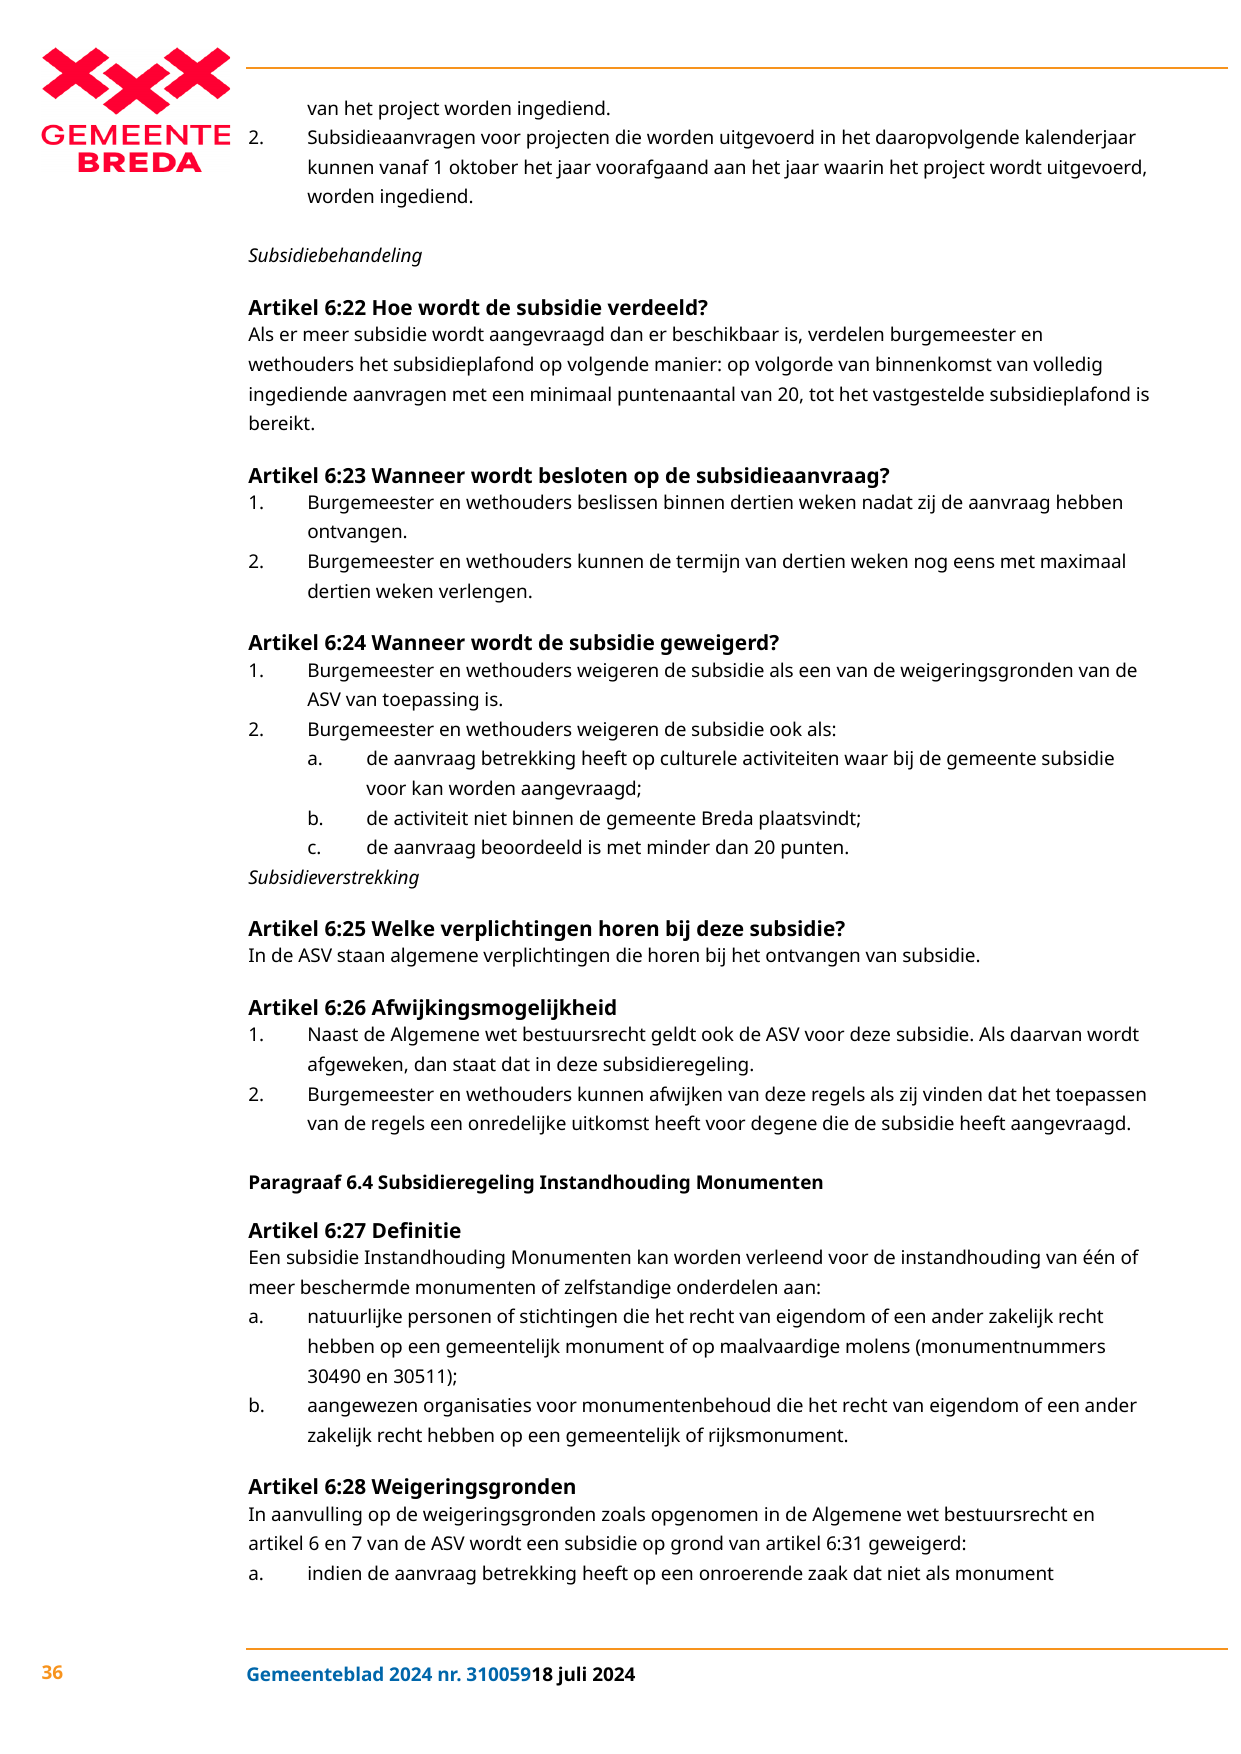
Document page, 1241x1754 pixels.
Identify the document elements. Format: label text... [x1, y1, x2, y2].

text Artikel 6:24 Wanneer wordt de subsidie geweigerd? [248, 628, 1152, 657]
list Burgemeester en wethouders kunnen afwijken van deze regels als zij vinden dat het toepassen van de regels een onredelijke uitkomst heeft voor degene die de subsidie heeft aangevraagd. [248, 1081, 1152, 1136]
list Burgemeester en wethouders beslissen binnen dertien weken nadat zij de aanvraag hebben ontvangen. [248, 489, 1152, 544]
text Artikel 6:22 Hoe wordt de subsidie verdeeld? [248, 293, 1152, 322]
text Paragraaf 6.4 Subsidieregeling Instandhouding Monumenten [248, 1169, 1152, 1195]
text Artikel 6:28 Weigeringsgronden [248, 1472, 1152, 1501]
list natuurlijke personen of stichtingen die het recht van eigendom of een ander zakelijk recht hebben op een gemeentelijk monument of op maalvaardige molens (monumentnummers 30490 en 30511); [248, 1304, 1152, 1388]
list van het project worden ingediend. [248, 95, 1152, 121]
list Burgemeester en wethouders weigeren de subsidie als een van de weigeringsgronden van de ASV van toepassing is. [248, 657, 1152, 712]
text Artikel 6:27 Definitie [248, 1216, 1152, 1244]
text Subsidieverstrekking [248, 864, 1152, 889]
text Als er meer subsidie wordt aangevraagd dan er beschikbaar is, verdelen burgemeester en wethouders het subsidieplafond op volgende manier: op volgorde van binnenkomst van volledig ingediende aanvragen met een minimaal puntenaantal van 20, tot het vastgestelde subsidieplafond is bereikt. [248, 322, 1152, 436]
text Artikel 6:23 Wanneer wordt besloten op de subsidieaanvraag? [248, 461, 1152, 489]
text Een subsidie Instandhouding Monumenten kan worden verleend voor de instandhouding van één of meer beschermde monumenten of zelfstandige onderdelen aan: [248, 1244, 1152, 1300]
text In aanvulling op de weigeringsgronden zoals opgenomen in de Algemene wet bestuursrecht en artikel 6 en 7 van de ASV wordt een subsidie op grond van artikel 6:31 geweigerd: [248, 1501, 1152, 1556]
list de activiteit niet binnen de gemeente Breda plaatsvindt; [307, 805, 1152, 830]
list indien de aanvraag betrekking heeft op een onroerende zaak dat niet als monument [248, 1560, 1152, 1586]
picture [41, 47, 231, 172]
list Subsidieaanvragen voor projecten die worden uitgevoerd in het daaropvolgende kalenderjaar kunnen vanaf 1 oktober het jaar voorafgaand aan het jaar waarin het project wordt uitgevoerd, worden ingediend. [248, 124, 1152, 209]
list de aanvraag beoordeeld is met minder dan 20 punten. [307, 834, 1152, 860]
text Artikel 6:26 Afwijkingsmogelijkheid [248, 993, 1152, 1022]
text Artikel 6:25 Welke verplichtingen horen bij deze subsidie? [248, 914, 1152, 943]
list Burgemeester en wethouders weigeren de subsidie ook als: [248, 716, 1152, 742]
list de aanvraag betrekking heeft op culturele activiteiten waar bij de gemeente subsidie voor kan worden aangevraagd; [307, 746, 1152, 801]
list aangewezen organisaties voor monumentenbehoud die het recht van eigendom of een ander zakelijk recht hebben op een gemeentelijk of rijksmonument. [248, 1392, 1152, 1448]
text In de ASV staan algemene verplichtingen die horen bij het ontvangen van subsidie. [248, 943, 1152, 968]
list Burgemeester en wethouders kunnen de termijn van dertien weken nog eens met maximaal dertien weken verlengen. [248, 548, 1152, 604]
list Naast de Algemene wet bestuursrecht geldt ook de ASV voor deze subsidie. Als daarvan wordt afgeweken, dan staat dat in deze subsidieregeling. [248, 1022, 1152, 1077]
text Subsidiebehandeling [248, 243, 1152, 268]
